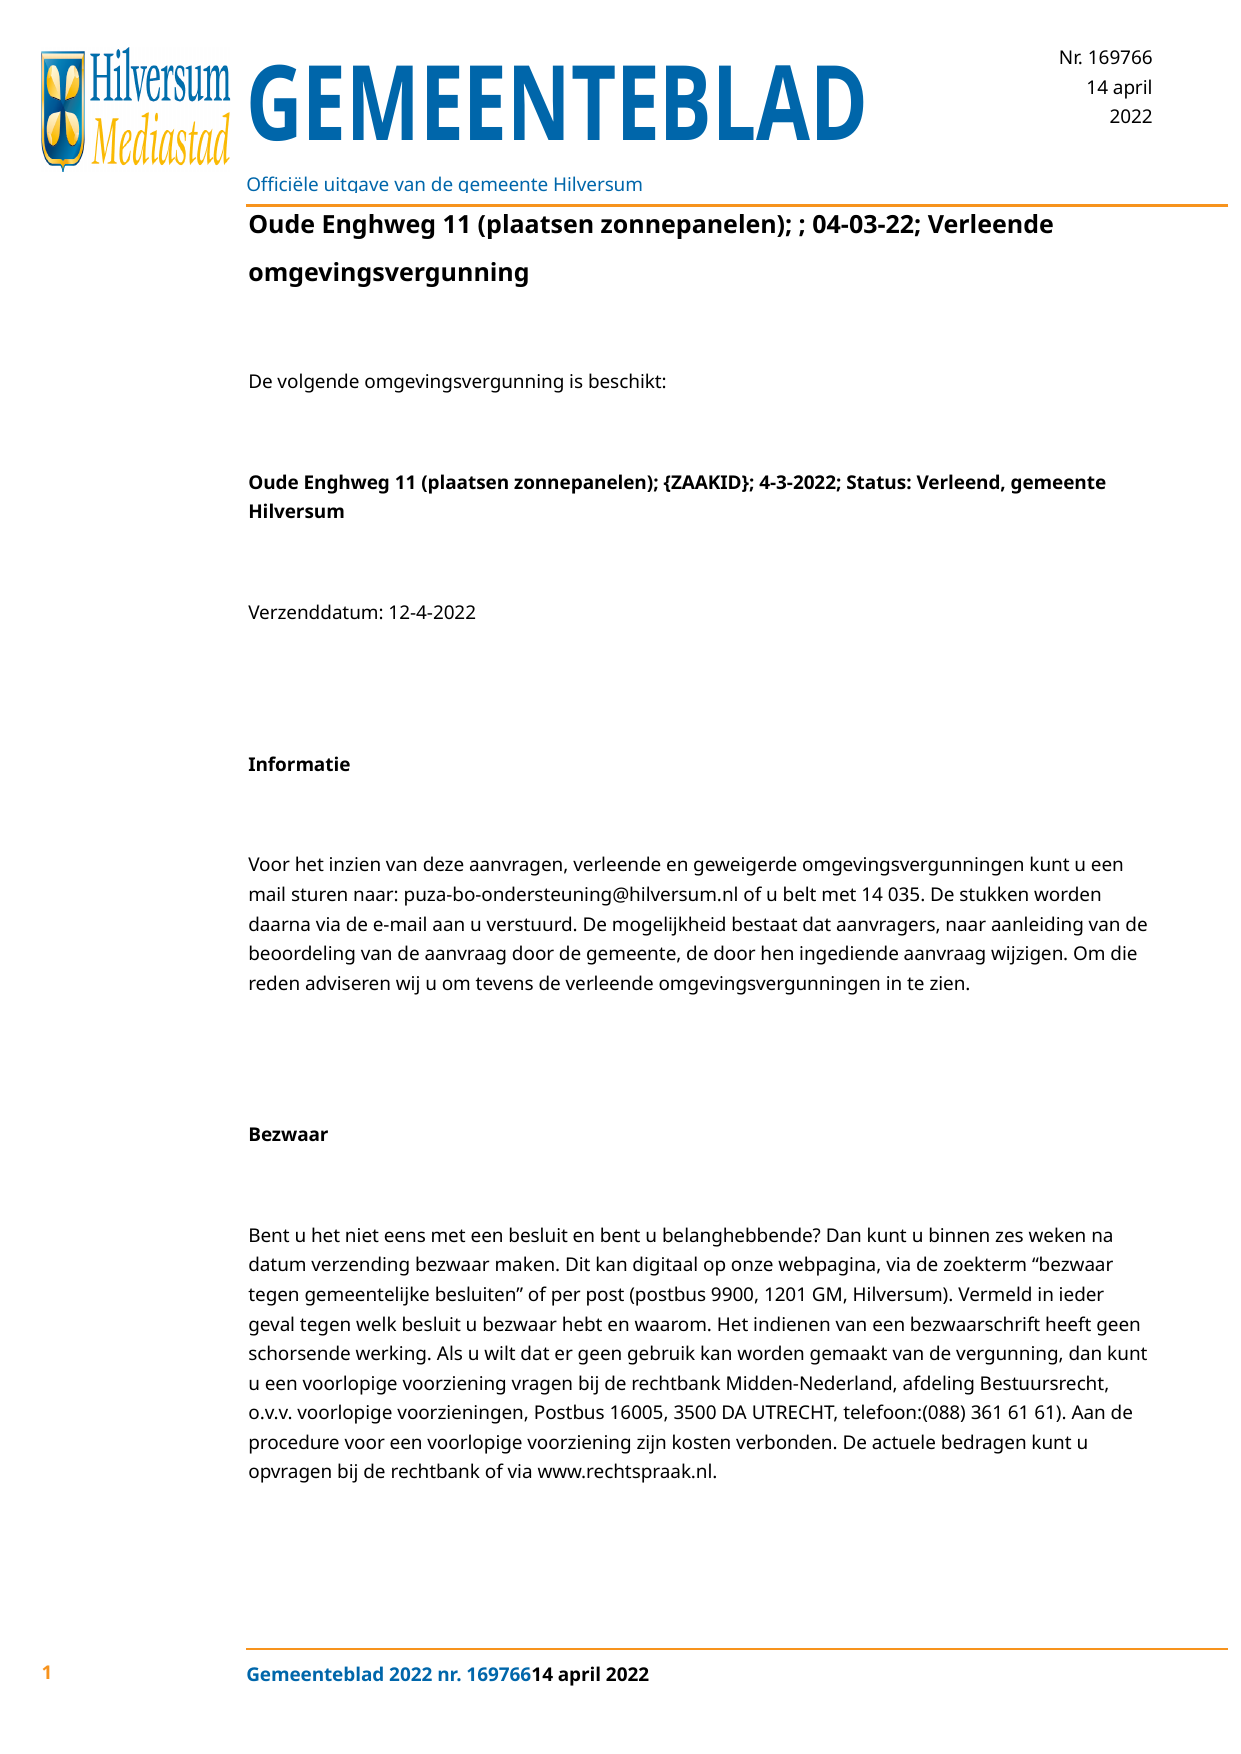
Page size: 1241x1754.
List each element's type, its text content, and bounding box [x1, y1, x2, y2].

text Verzenddatum: 12-4-2022 [248, 599, 1152, 625]
text Bezwaar [248, 1121, 1152, 1147]
text Bent u het niet eens met een besluit en bent u belanghebbende? Dan kunt u binnen zes weken na datum verzending bezwaar maken. Dit kan digitaal op onze webpagina, via de zoekterm “bezwaar tegen gemeentelijke besluiten” of per post (postbus 9900, 1201 GM, Hilversum). Vermeld in ieder geval tegen welk besluit u bezwaar hebt en waarom. Het indienen van een bezwaarschrift heeft geen schorsende werking. Als u wilt dat er geen gebruik kan worden gemaakt van de vergunning, dan kunt u een voorlopige voorziening vragen bij de rechtbank Midden-Nederland, afdeling Bestuursrecht, o.v.v. voorlopige voorzieningen, Postbus 16005, 3500 DA UTRECHT, telefoon:(088) 361 61 61). Aan de procedure voor een voorlopige voorziening zijn kosten verbonden. De actuele bedragen kunt u opvragen bij de rechtbank of via www.rechtspraak.nl. [248, 1222, 1152, 1484]
text Informatie [248, 751, 1152, 777]
picture [41, 47, 231, 172]
text De volgende omgevingsvergunning is beschikt: [248, 368, 1152, 394]
text Oude Enghweg 11 (plaatsen zonnepanelen); {ZAAKID}; 4-3-2022; Status: Verleend, gemeente Hilversum [248, 469, 1152, 524]
text Voor het inzien van deze aanvragen, verleende en geweigerde omgevingsvergunningen kunt u een mail sturen naar: puza-bo-ondersteuning@hilversum.nl of u belt met 14 035. De stukken worden daarna via de e-mail aan u verstuurd. De mogelijkheid bestaat dat aanvragers, naar aanleiding van de beoordeling van de aanvraag door de gemeente, de door hen ingediende aanvraag wijzigen. Om die reden adviseren wij u om tevens de verleende omgevingsvergunningen in te zien. [248, 852, 1152, 996]
text Oude Enghweg 11 (plaatsen zonnepanelen); ; 04-03-22; Verleende omgevingsvergunning [248, 207, 1152, 288]
